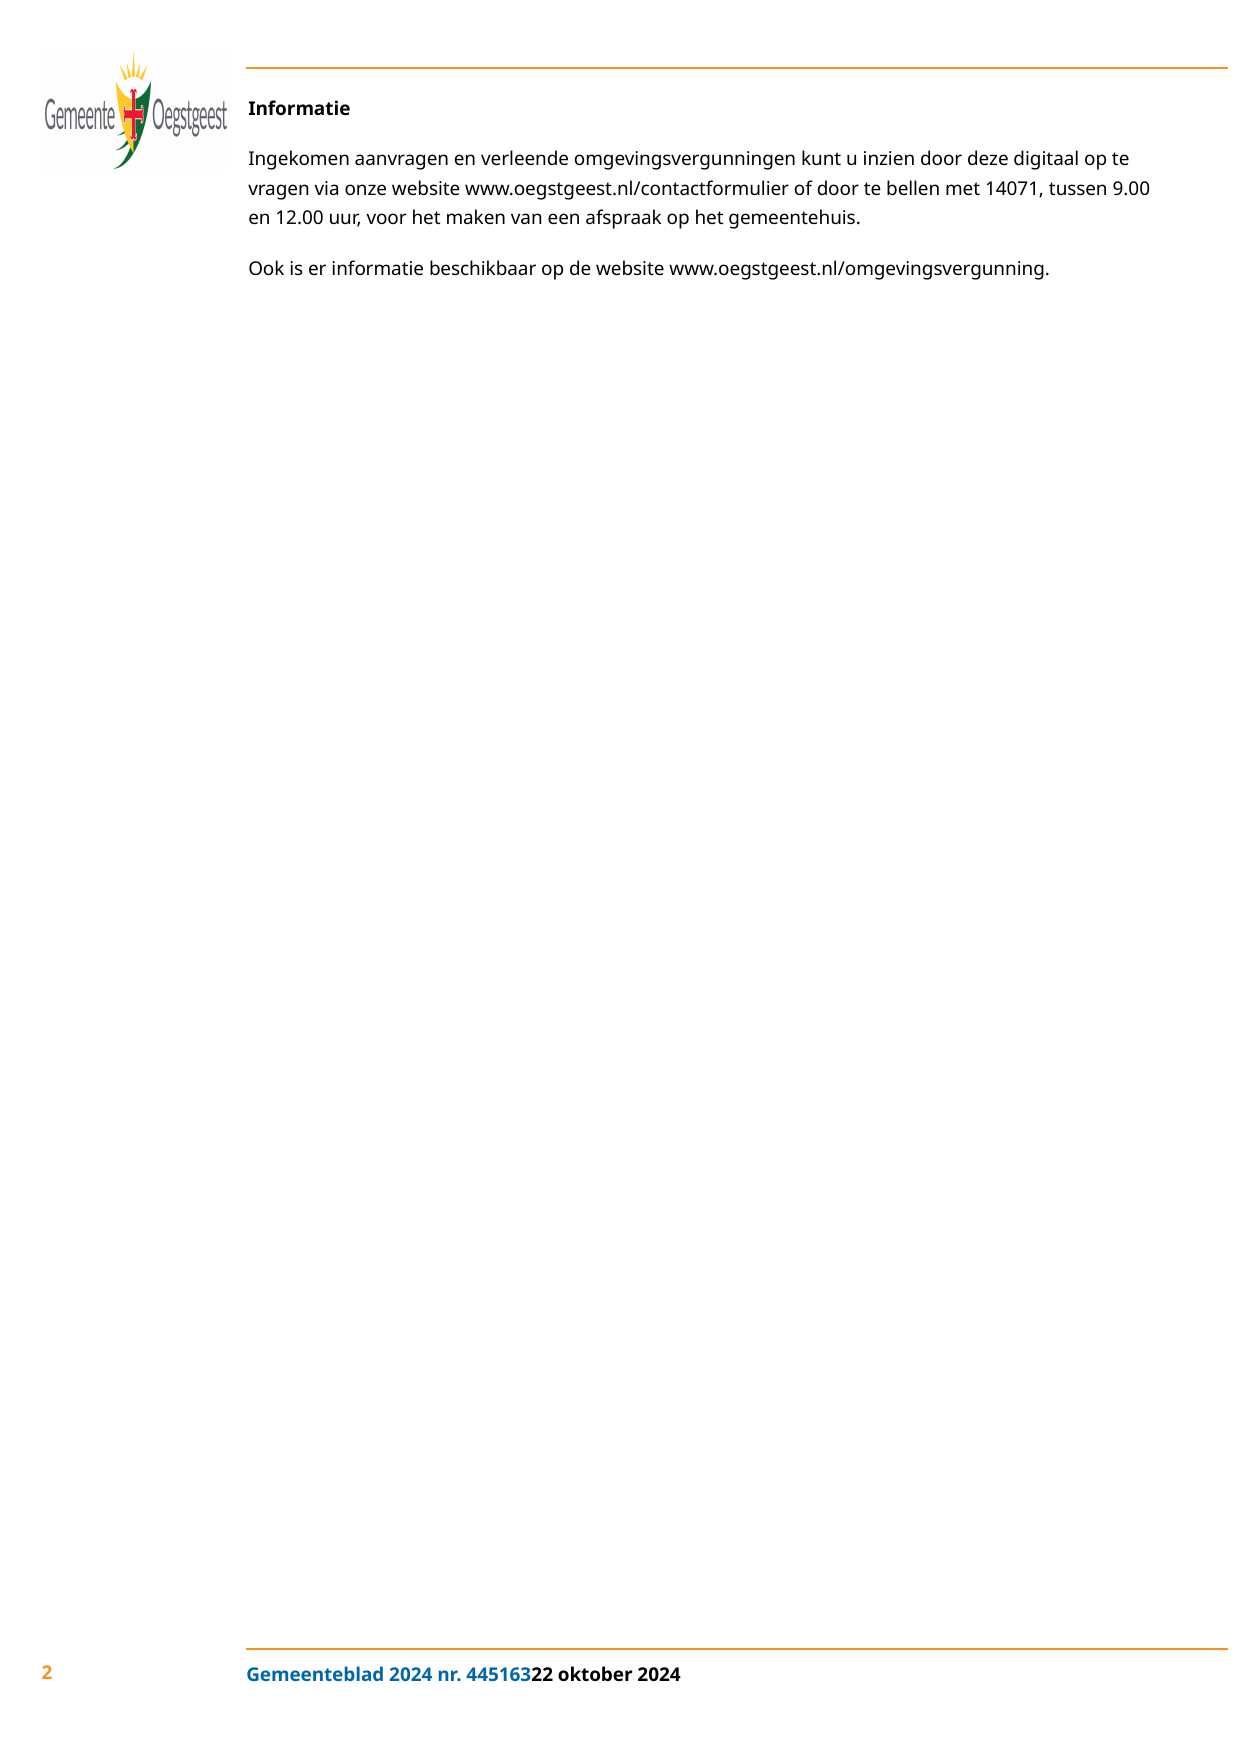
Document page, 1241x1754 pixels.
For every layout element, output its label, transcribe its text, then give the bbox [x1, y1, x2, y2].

text Ook is er informatie beschikbaar op de website www.oegstgeest.nl/omgevingsvergunning. [248, 255, 1152, 281]
picture [41, 47, 231, 172]
text Informatie [248, 95, 1152, 121]
text Ingekomen aanvragen en verleende omgevingsvergunningen kunt u inzien door deze digitaal op te vragen via onze website www.oegstgeest.nl/contactformulier of door te bellen met 14071, tussen 9.00 en 12.00 uur, voor het maken van een afspraak op het gemeentehuis. [248, 145, 1152, 230]
